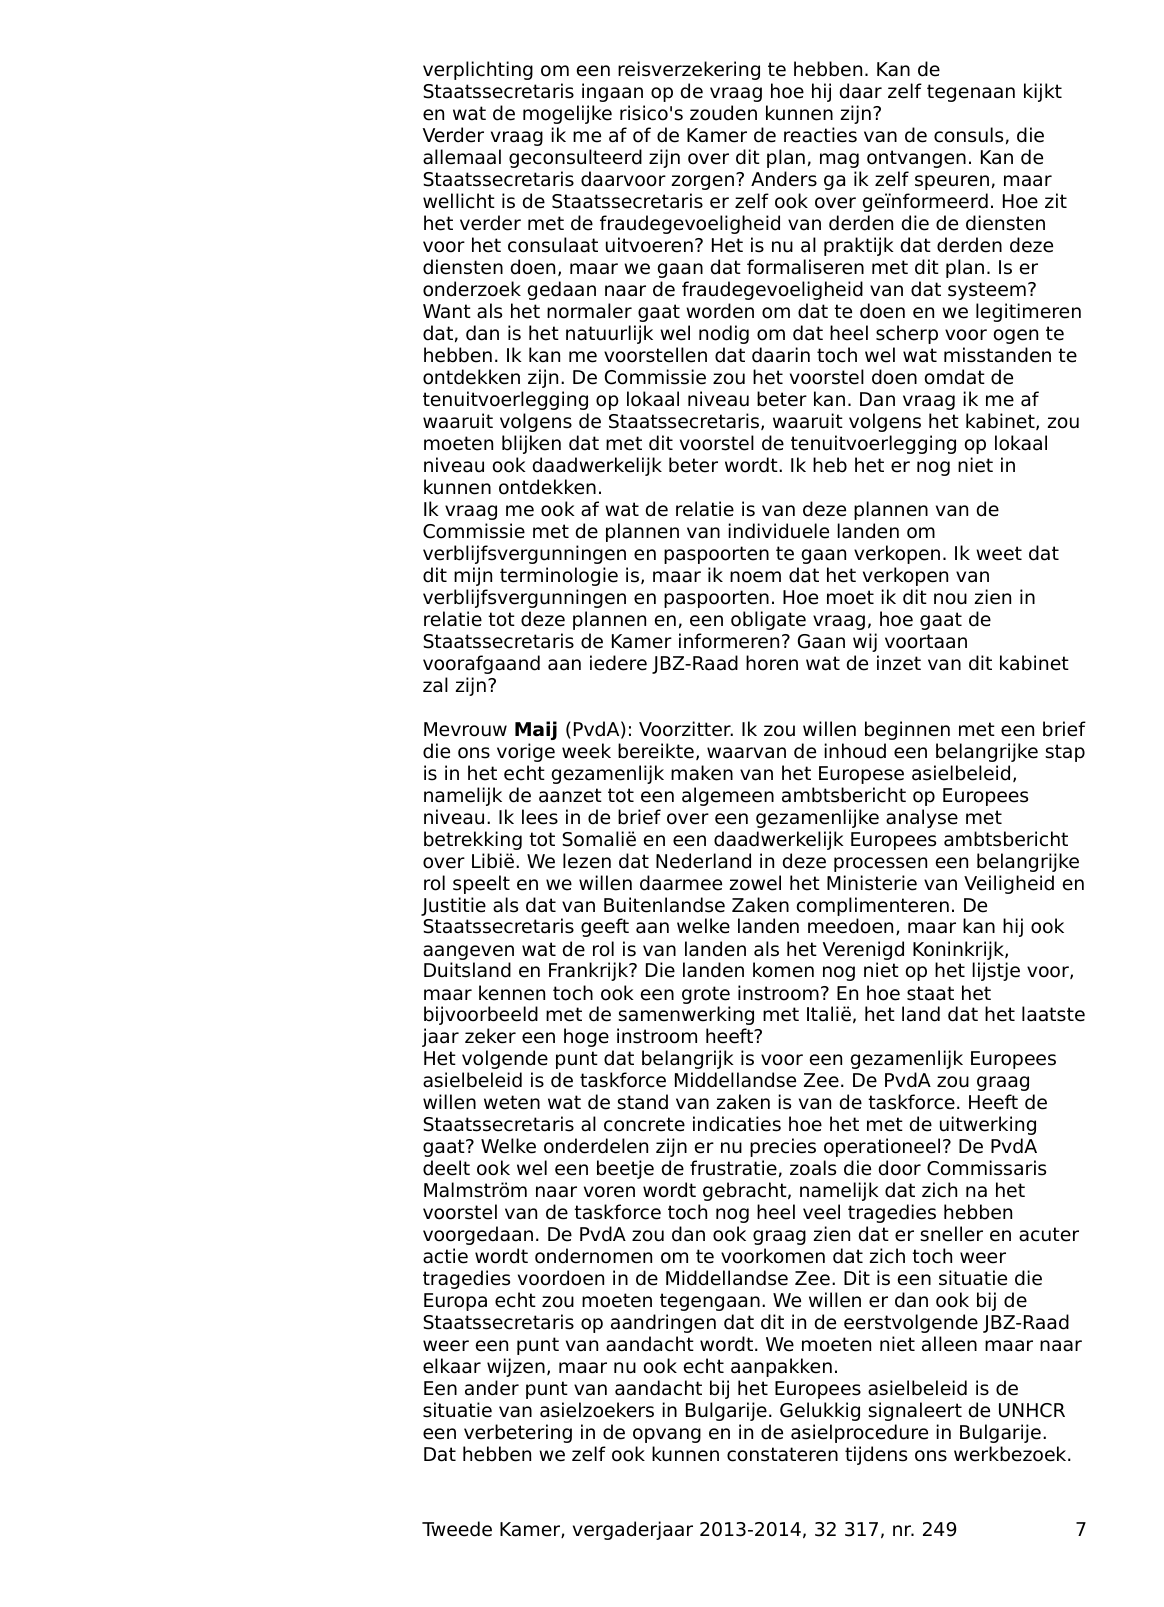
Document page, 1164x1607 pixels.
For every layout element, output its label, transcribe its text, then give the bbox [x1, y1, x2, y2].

text Mevrouw Maij (PvdA): Voorzitter. Ik zou willen beginnen met een brief die ons vorige week bereikte, waarvan de inhoud een belangrijke stap is in het echt gezamenlijk maken van het Europese asielbeleid, namelijk de aanzet tot een algemeen ambtsbericht op Europees niveau. Ik lees in de brief over een gezamenlijke analyse met betrekking tot Somalië en een daadwerkelijk Europees ambtsbericht over Libië. We lezen dat Nederland in deze processen een belangrijke rol speelt en we willen daarmee zowel het Ministerie van Veiligheid en Justitie als dat van Buitenlandse Zaken complimenteren. De Staatssecretaris geeft aan welke landen meedoen, maar kan hij ook aangeven wat de rol is van landen als het Verenigd Koninkrijk, Duitsland en Frankrijk? Die landen komen nog niet op het lijstje voor, maar kennen toch ook een grote instroom? En hoe staat het bijvoorbeeld met de samenwerking met Italië, het land dat het laatste jaar zeker een hoge instroom heeft? [422, 719, 1087, 1048]
text Een ander punt van aandacht bij het Europees asielbeleid is de situatie van asielzoekers in Bulgarije. Gelukkig signaleert de UNHCR een verbetering in de opvang en in de asielprocedure in Bulgarije. Dat hebben we zelf ook kunnen constateren tijdens ons werkbezoek. [422, 1378, 1087, 1466]
text Verder vraag ik me af of de Kamer de reacties van de consuls, die allemaal geconsulteerd zijn over dit plan, mag ontvangen. Kan de Staatssecretaris daarvoor zorgen? Anders ga ik zelf speuren, maar wellicht is de Staatssecretaris er zelf ook over geïnformeerd. Hoe zit het verder met de fraudegevoeligheid van derden die de diensten voor het consulaat uitvoeren? Het is nu al praktijk dat derden deze diensten doen, maar we gaan dat formaliseren met dit plan. Is er onderzoek gedaan naar de fraudegevoeligheid van dat systeem? Want als het normaler gaat worden om dat te doen en we legitimeren dat, dan is het natuurlijk wel nodig om dat heel scherp voor ogen te hebben. Ik kan me voorstellen dat daarin toch wel wat misstanden te ontdekken zijn. De Commissie zou het voorstel doen omdat de tenuitvoerlegging op lokaal niveau beter kan. Dan vraag ik me af waaruit volgens de Staatssecretaris, waaruit volgens het kabinet, zou moeten blijken dat met dit voorstel de tenuitvoerlegging op lokaal niveau ook daadwerkelijk beter wordt. Ik heb het er nog niet in kunnen ontdekken. [422, 125, 1087, 499]
text Ik vraag me ook af wat de relatie is van deze plannen van de Commissie met de plannen van individuele landen om verblijfsvergunningen en paspoorten te gaan verkopen. Ik weet dat dit mijn terminologie is, maar ik noem dat het verkopen van verblijfsvergunningen en paspoorten. Hoe moet ik dit nou zien in relatie tot deze plannen en, een obligate vraag, hoe gaat de Staatssecretaris de Kamer informeren? Gaan wij voortaan voorafgaand aan iedere JBZ-Raad horen wat de inzet van dit kabinet zal zijn? [422, 499, 1087, 696]
text Het volgende punt dat belangrijk is voor een gezamenlijk Europees asielbeleid is de taskforce Middellandse Zee. De PvdA zou graag willen weten wat de stand van zaken is van de taskforce. Heeft de Staatssecretaris al concrete indicaties hoe het met de uitwerking gaat? Welke onderdelen zijn er nu precies operationeel? De PvdA deelt ook wel een beetje de frustratie, zoals die door Commissaris Malmström naar voren wordt gebracht, namelijk dat zich na het voorstel van de taskforce toch nog heel veel tragedies hebben voorgedaan. De PvdA zou dan ook graag zien dat er sneller en acuter actie wordt ondernomen om te voorkomen dat zich toch weer tragedies voordoen in de Middellandse Zee. Dit is een situatie die Europa echt zou moeten tegengaan. We willen er dan ook bij de Staatssecretaris op aandringen dat dit in de eerstvolgende JBZ-Raad weer een punt van aandacht wordt. We moeten niet alleen maar naar elkaar wijzen, maar nu ook echt aanpakken. [422, 1048, 1087, 1378]
text verplichting om een reisverzekering te hebben. Kan de Staatssecretaris ingaan op de vraag hoe hij daar zelf tegenaan kijkt en wat de mogelijke risico's zouden kunnen zijn? [422, 59, 1087, 125]
